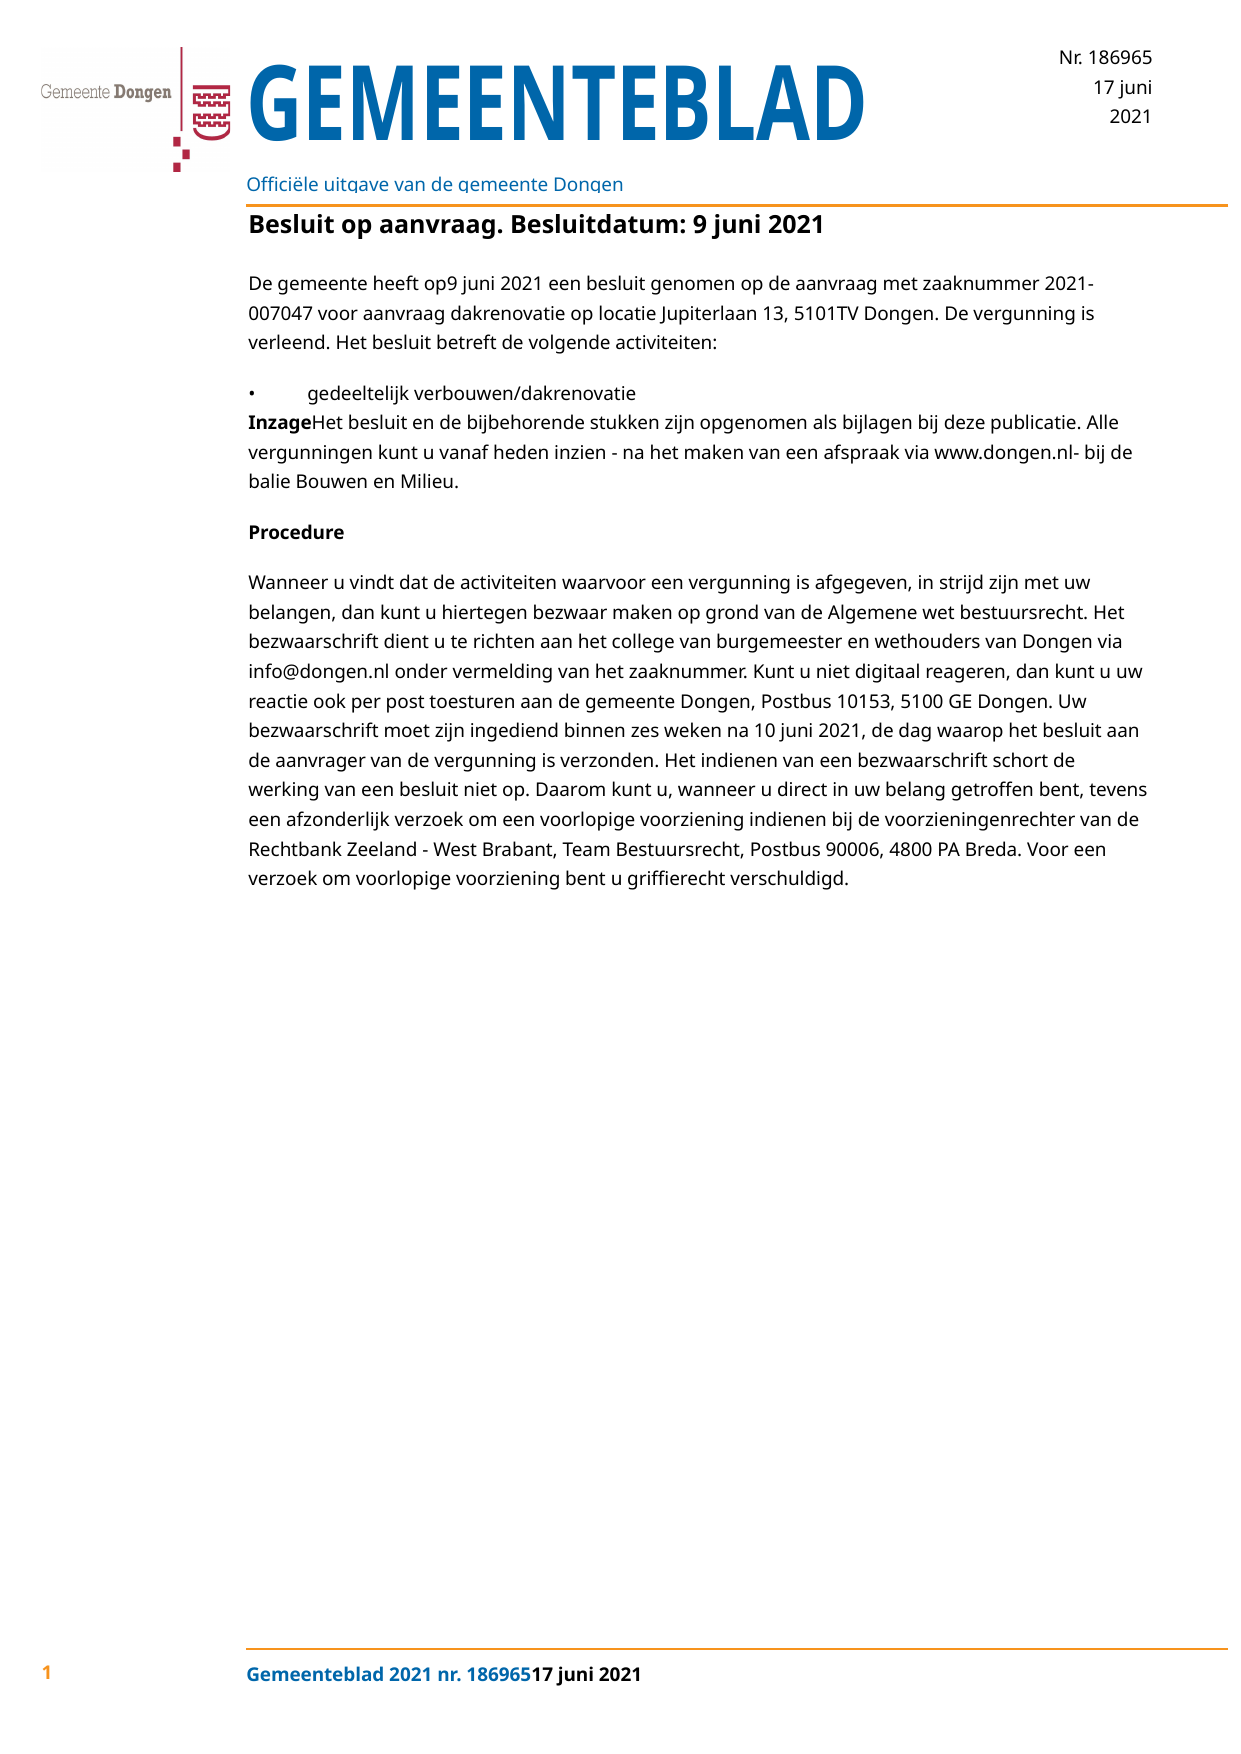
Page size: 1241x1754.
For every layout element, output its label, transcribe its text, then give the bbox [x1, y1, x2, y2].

picture [41, 47, 231, 172]
text De gemeente heeft op9 juni 2021 een besluit genomen op de aanvraag met zaaknummer 2021-007047 voor aanvraag dakrenovatie op locatie Jupiterlaan 13, 5101TV Dongen. De vergunning is verleend. Het besluit betreft de volgende activiteiten: [248, 270, 1152, 355]
text Procedure [248, 519, 1152, 545]
text Besluit op aanvraag. Besluitdatum: 9 juni 2021 [248, 207, 1152, 241]
text InzageHet besluit en de bijbehorende stukken zijn opgenomen als bijlagen bij deze publicatie. Alle vergunningen kunt u vanaf heden inzien - na het maken van een afspraak via www.dongen.nl- bij de balie Bouwen en Milieu. [248, 409, 1152, 494]
list gedeeltelijk verbouwen/dakrenovatie [248, 380, 1152, 406]
text Wanneer u vindt dat de activiteiten waarvoor een vergunning is afgegeven, in strijd zijn met uw belangen, dan kunt u hiertegen bezwaar maken op grond van de Algemene wet bestuursrecht. Het bezwaarschrift dient u te richten aan het college van burgemeester en wethouders van Dongen via info@dongen.nl onder vermelding van het zaaknummer. Kunt u niet digitaal reageren, dan kunt u uw reactie ook per post toesturen aan de gemeente Dongen, Postbus 10153, 5100 GE Dongen. Uw bezwaarschrift moet zijn ingediend binnen zes weken na 10 juni 2021, de dag waarop het besluit aan de aanvrager van de vergunning is verzonden. Het indienen van een bezwaarschrift schort de werking van een besluit niet op. Daarom kunt u, wanneer u direct in uw belang getroffen bent, tevens een afzonderlijk verzoek om een voorlopige voorziening indienen bij de voorzieningenrechter van de Rechtbank Zeeland - West Brabant, Team Bestuursrecht, Postbus 90006, 4800 PA Breda. Voor een verzoek om voorlopige voorziening bent u griffierecht verschuldigd. [248, 569, 1152, 891]
